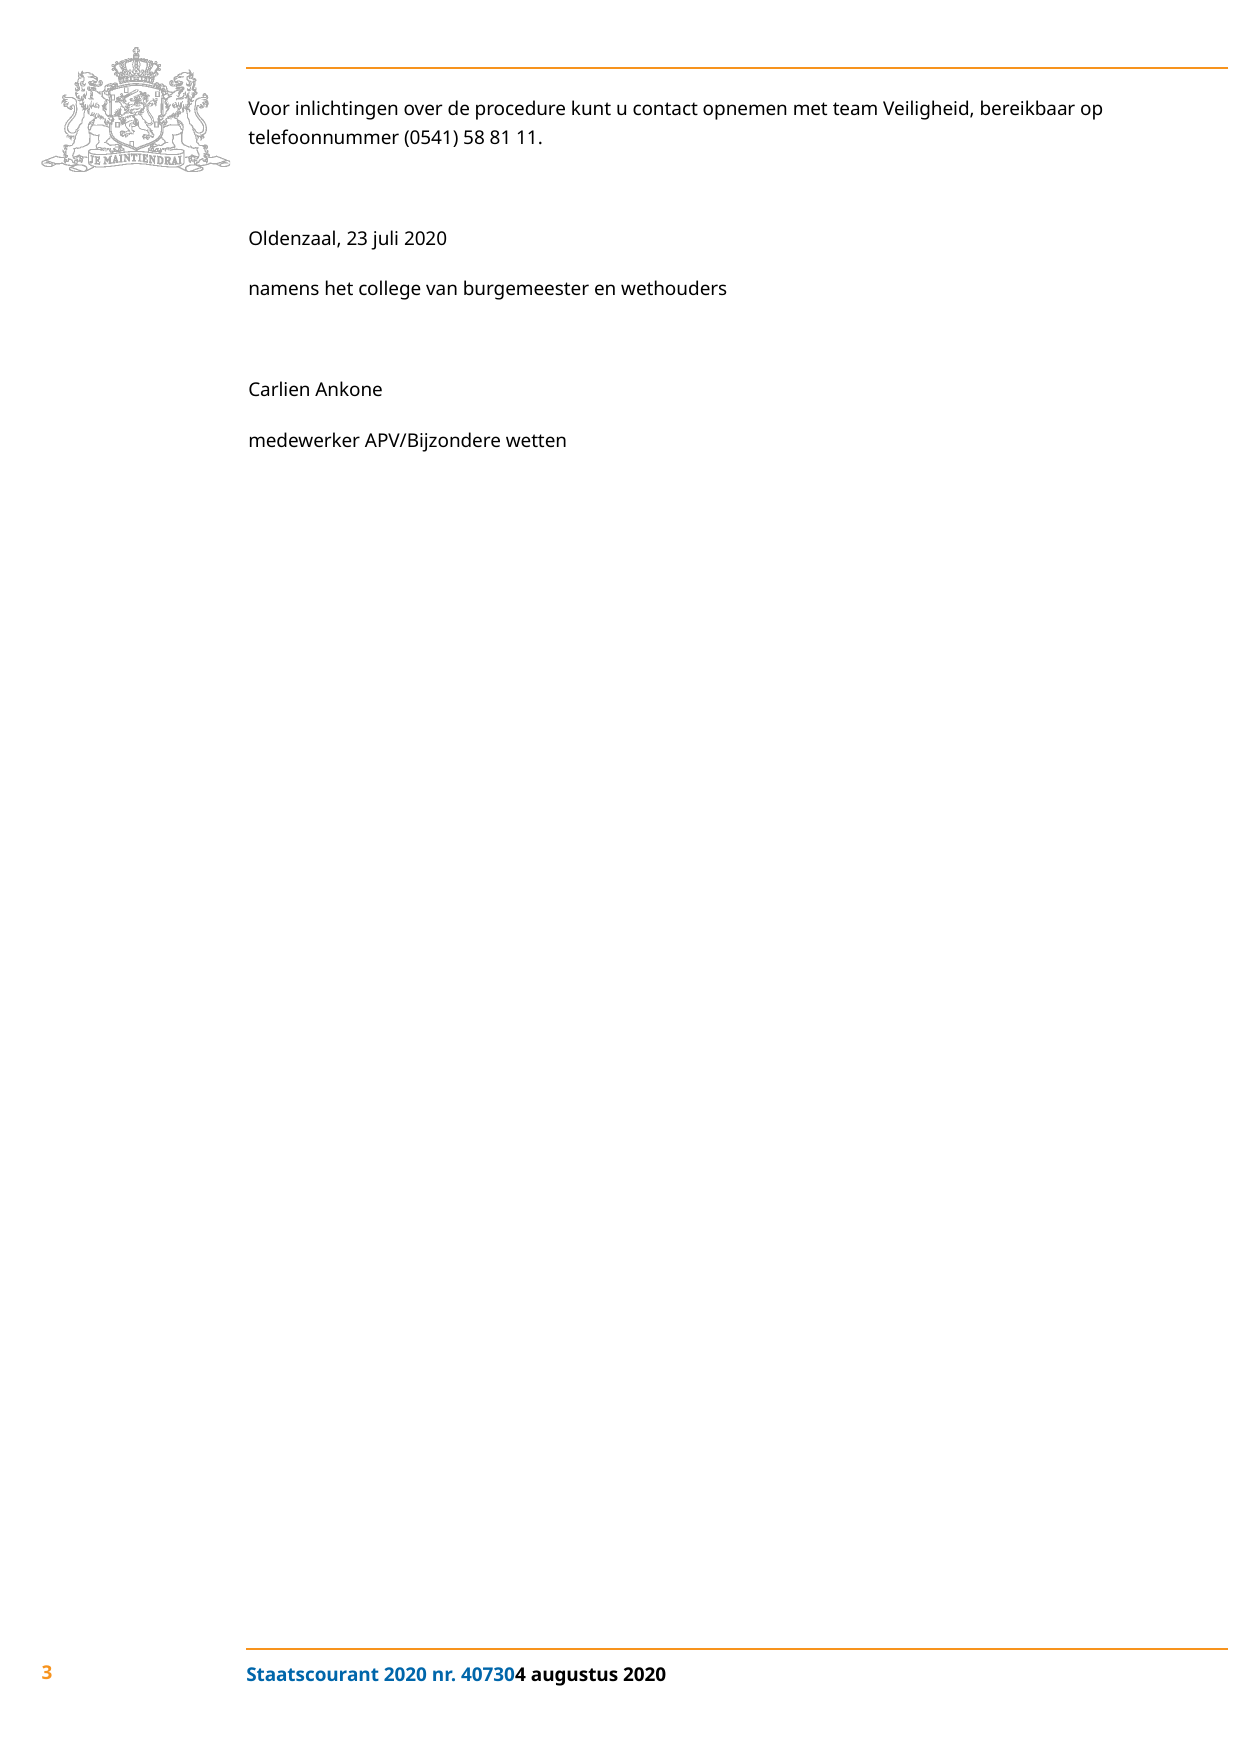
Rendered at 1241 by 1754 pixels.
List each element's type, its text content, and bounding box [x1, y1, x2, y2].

picture [41, 47, 231, 172]
text medewerker APV/Bijzondere wetten [248, 427, 1152, 453]
text Carlien Ankone [248, 376, 1152, 402]
text namens het college van burgemeester en wethouders [248, 276, 1152, 301]
text Voor inlichtingen over de procedure kunt u contact opnemen met team Veiligheid, bereikbaar op telefoonnummer (0541) 58 81 11. [248, 95, 1152, 150]
text Oldenzaal, 23 juli 2020 [248, 225, 1152, 251]
